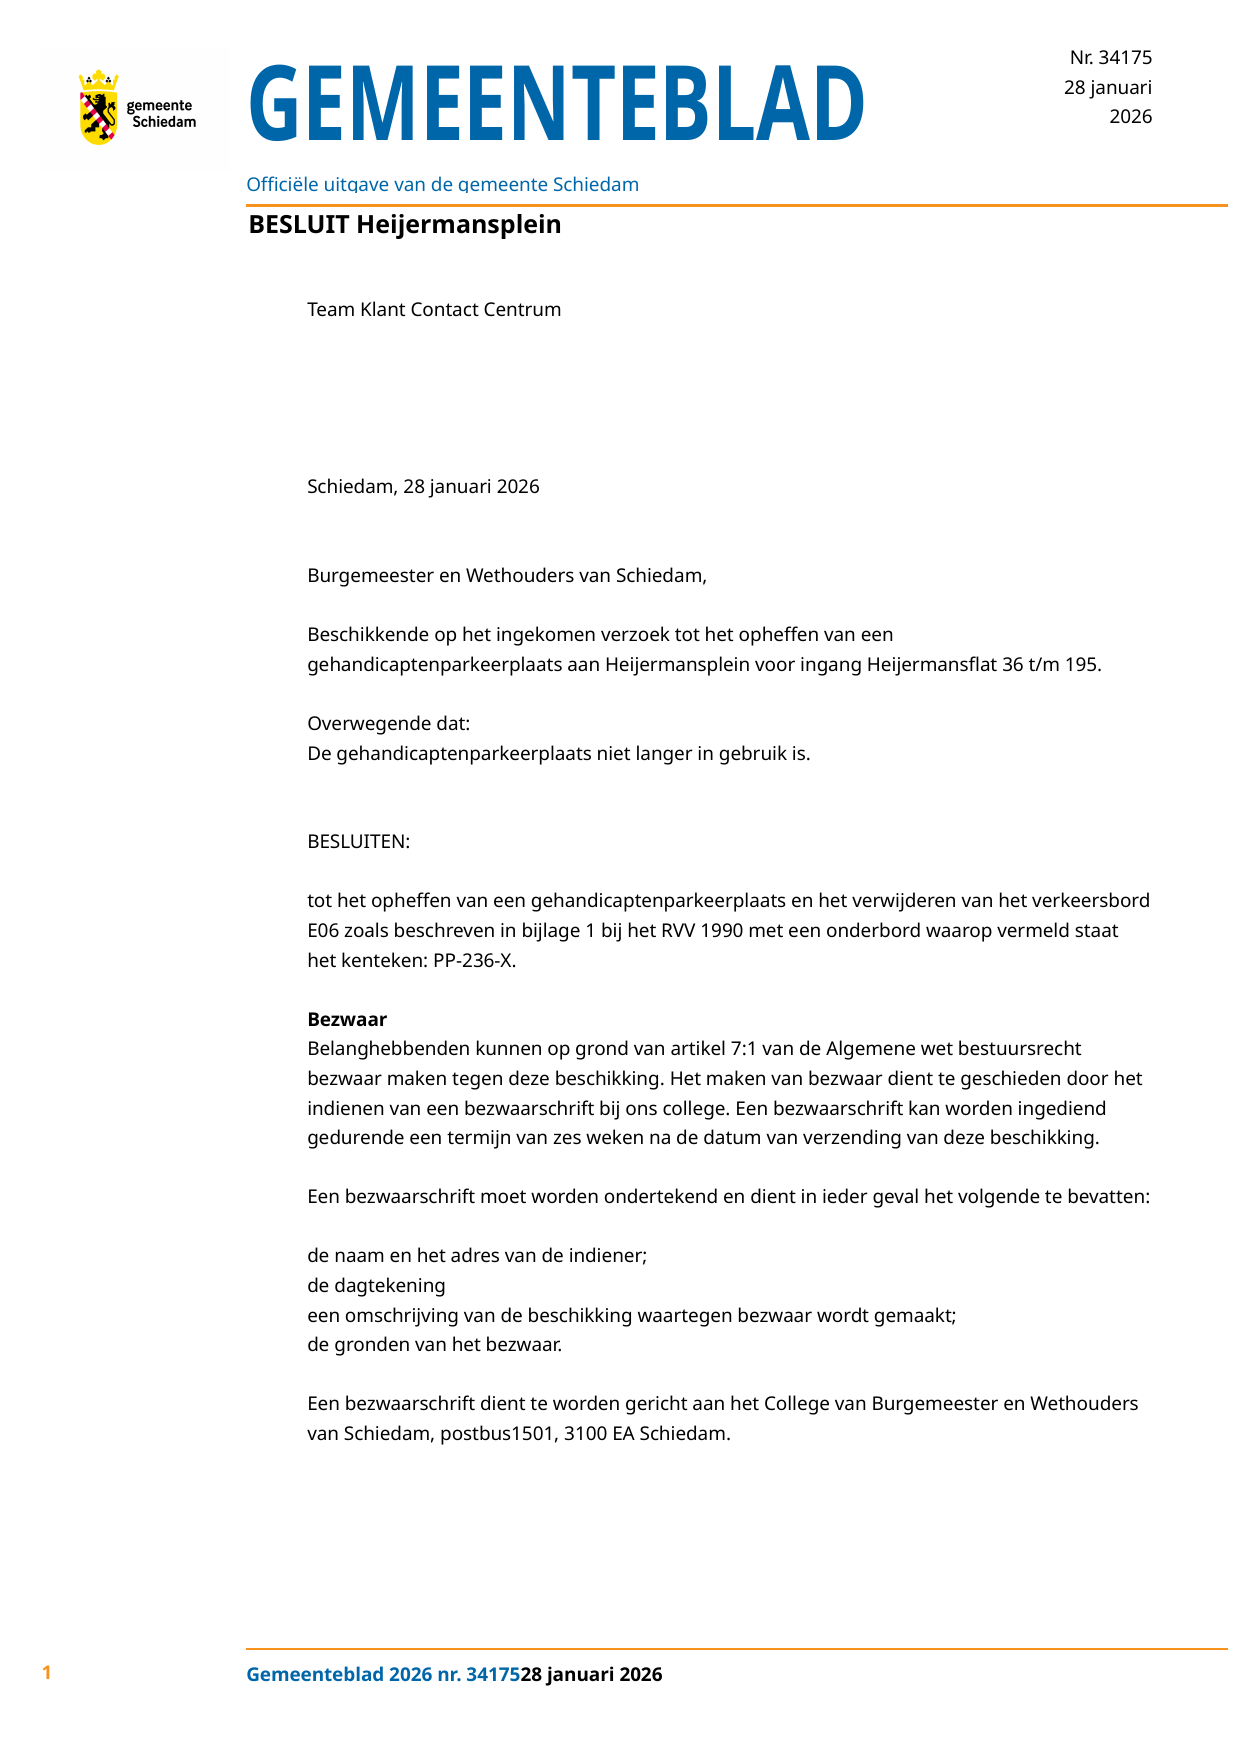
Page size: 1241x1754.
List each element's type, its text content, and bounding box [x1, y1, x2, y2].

list de gronden van het bezwaar. [248, 1331, 1152, 1357]
list Team Klant Contact Centrum [248, 296, 1152, 322]
list Beschikkende op het ingekomen verzoek tot het opheffen van een gehandicaptenparkeerplaats aan Heijermansplein voor ingang Heijermansflat 36 t/m 195. [248, 621, 1152, 677]
list de dagtekening [248, 1272, 1152, 1298]
list Overwegende dat: [248, 710, 1152, 736]
picture [41, 47, 231, 172]
list een omschrijving van de beschikking waartegen bezwaar wordt gemaakt; [248, 1302, 1152, 1328]
list Een bezwaarschrift dient te worden gericht aan het College van Burgemeester en Wethouders van Schiedam, postbus1501, 3100 EA Schiedam. [248, 1391, 1152, 1446]
list Een bezwaarschrift moet worden ondertekend en dient in ieder geval het volgende te bevatten: [248, 1183, 1152, 1209]
text BESLUIT Heijermansplein [248, 207, 1152, 241]
list Bezwaar [248, 1006, 1152, 1032]
list Belanghebbenden kunnen op grond van artikel 7:1 van de Algemene wet bestuursrecht bezwaar maken tegen deze beschikking. Het maken van bezwaar dient te geschieden door het indienen van een bezwaarschrift bij ons college. Een bezwaarschrift kan worden ingediend gedurende een termijn van zes weken na de datum van verzending van deze beschikking. [248, 1036, 1152, 1150]
list Schiedam, 28 januari 2026 [248, 473, 1152, 499]
list Burgemeester en Wethouders van Schiedam, [248, 562, 1152, 588]
list de naam en het adres van de indiener; [248, 1243, 1152, 1268]
list tot het opheffen van een gehandicaptenparkeerplaats en het verwijderen van het verkeersbord E06 zoals beschreven in bijlage 1 bij het RVV 1990 met een onderbord waarop vermeld staat het kenteken: PP-236-X. [248, 888, 1152, 973]
list De gehandicaptenparkeerplaats niet langer in gebruik is. [248, 740, 1152, 766]
list BESLUITEN: [248, 828, 1152, 854]
